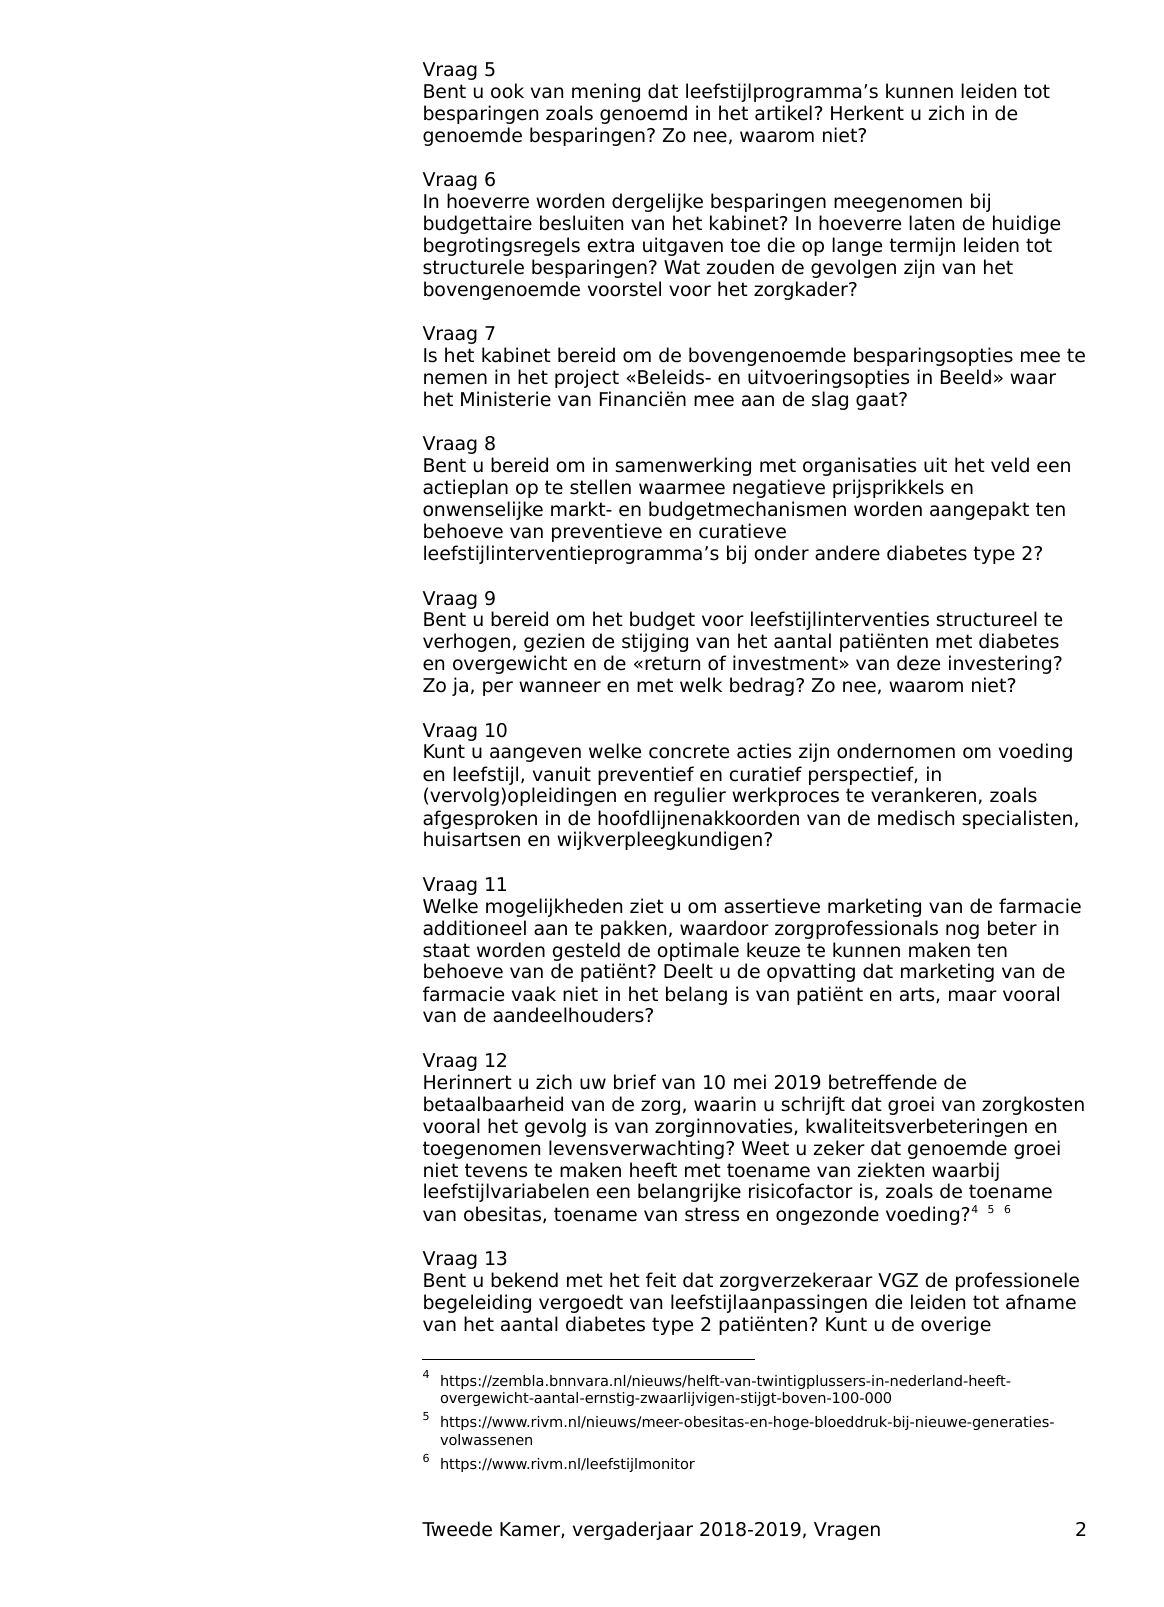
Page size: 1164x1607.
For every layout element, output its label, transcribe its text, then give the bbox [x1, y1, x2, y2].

text Bent u bereid om het budget voor leefstijlinterventies structureel te verhogen, gezien de stijging van het aantal patiënten met diabetes en overgewicht en de «return of investment» van deze investering? Zo ja, per wanneer en met welk bedrag? Zo nee, waarom niet? [422, 609, 1087, 697]
text Vraag 11 [422, 873, 1087, 896]
text In hoeverre worden dergelijke besparingen meegenomen bij budgettaire besluiten van het kabinet? In hoeverre laten de huidige begrotingsregels extra uitgaven toe die op lange termijn leiden tot structurele besparingen? Wat zouden de gevolgen zijn van het bovengenoemde voorstel voor het zorgkader? [422, 191, 1087, 301]
text https://www.rivm.nl/nieuws/meer-obesitas-en-hoge-bloeddruk-bij-nieuwe-generaties-volwassenen [422, 1410, 1087, 1449]
text Welke mogelijkheden ziet u om assertieve marketing van de farmacie additioneel aan te pakken, waardoor zorgprofessionals nog beter in staat worden gesteld de optimale keuze te kunnen maken ten behoeve van de patiënt? Deelt u de opvatting dat marketing van de farmacie vaak niet in het belang is van patiënt en arts, maar vooral van de aandeelhouders? [422, 896, 1087, 1027]
text https://zembla.bnnvara.nl/nieuws/helft-van-twintigplussers-in-nederland-heeft-overgewicht-aantal-ernstig-zwaarlijvigen-stijgt-boven-100-000 [422, 1368, 1087, 1407]
text Vraag 10 [422, 719, 1087, 741]
text Vraag 6 [422, 169, 1087, 191]
text Vraag 13 [422, 1248, 1087, 1269]
text https://www.rivm.nl/leefstijlmonitor [422, 1452, 1087, 1474]
text Vraag 7 [422, 323, 1087, 345]
text Kunt u aangeven welke concrete acties zijn ondernomen om voeding en leefstijl, vanuit preventief en curatief perspectief, in (vervolg)opleidingen en regulier werkproces te verankeren, zoals afgesproken in de hoofdlijnenakkoorden van de medisch specialisten, huisartsen en wijkverpleegkundigen? [422, 741, 1087, 851]
text Bent u bereid om in samenwerking met organisaties uit het veld een actieplan op te stellen waarmee negatieve prijsprikkels en onwenselijke markt- en budgetmechanismen worden aangepakt ten behoeve van preventieve en curatieve leefstijlinterventieprogramma’s bij onder andere diabetes type 2? [422, 455, 1087, 565]
text Vraag 12 [422, 1049, 1087, 1072]
text Is het kabinet bereid om de bovengenoemde besparingsopties mee te nemen in het project «Beleids- en uitvoeringsopties in Beeld» waar het Ministerie van Financiën mee aan de slag gaat? [422, 345, 1087, 411]
text Vraag 8 [422, 433, 1087, 455]
text Vraag 5 [422, 59, 1087, 81]
text Bent u bekend met het feit dat zorgverzekeraar VGZ de professionele begeleiding vergoedt van leefstijlaanpassingen die leiden tot afname van het aantal diabetes type 2 patiënten? Kunt u de overige [422, 1269, 1087, 1336]
text Vraag 9 [422, 587, 1087, 609]
text Bent u ook van mening dat leefstijlprogramma’s kunnen leiden tot besparingen zoals genoemd in het artikel? Herkent u zich in de genoemde besparingen? Zo nee, waarom niet? [422, 81, 1087, 147]
text Herinnert u zich uw brief van 10 mei 2019 betreffende de betaalbaarheid van de zorg, waarin u schrijft dat groei van zorgkosten vooral het gevolg is van zorginnovaties, kwaliteitsverbeteringen en toegenomen levensverwachting? Weet u zeker dat genoemde groei niet tevens te maken heeft met toename van ziekten waarbij leefstijlvariabelen een belangrijke risicofactor is, zoals de toename van obesitas, toename van stress en ongezonde voeding? [422, 1072, 1087, 1225]
